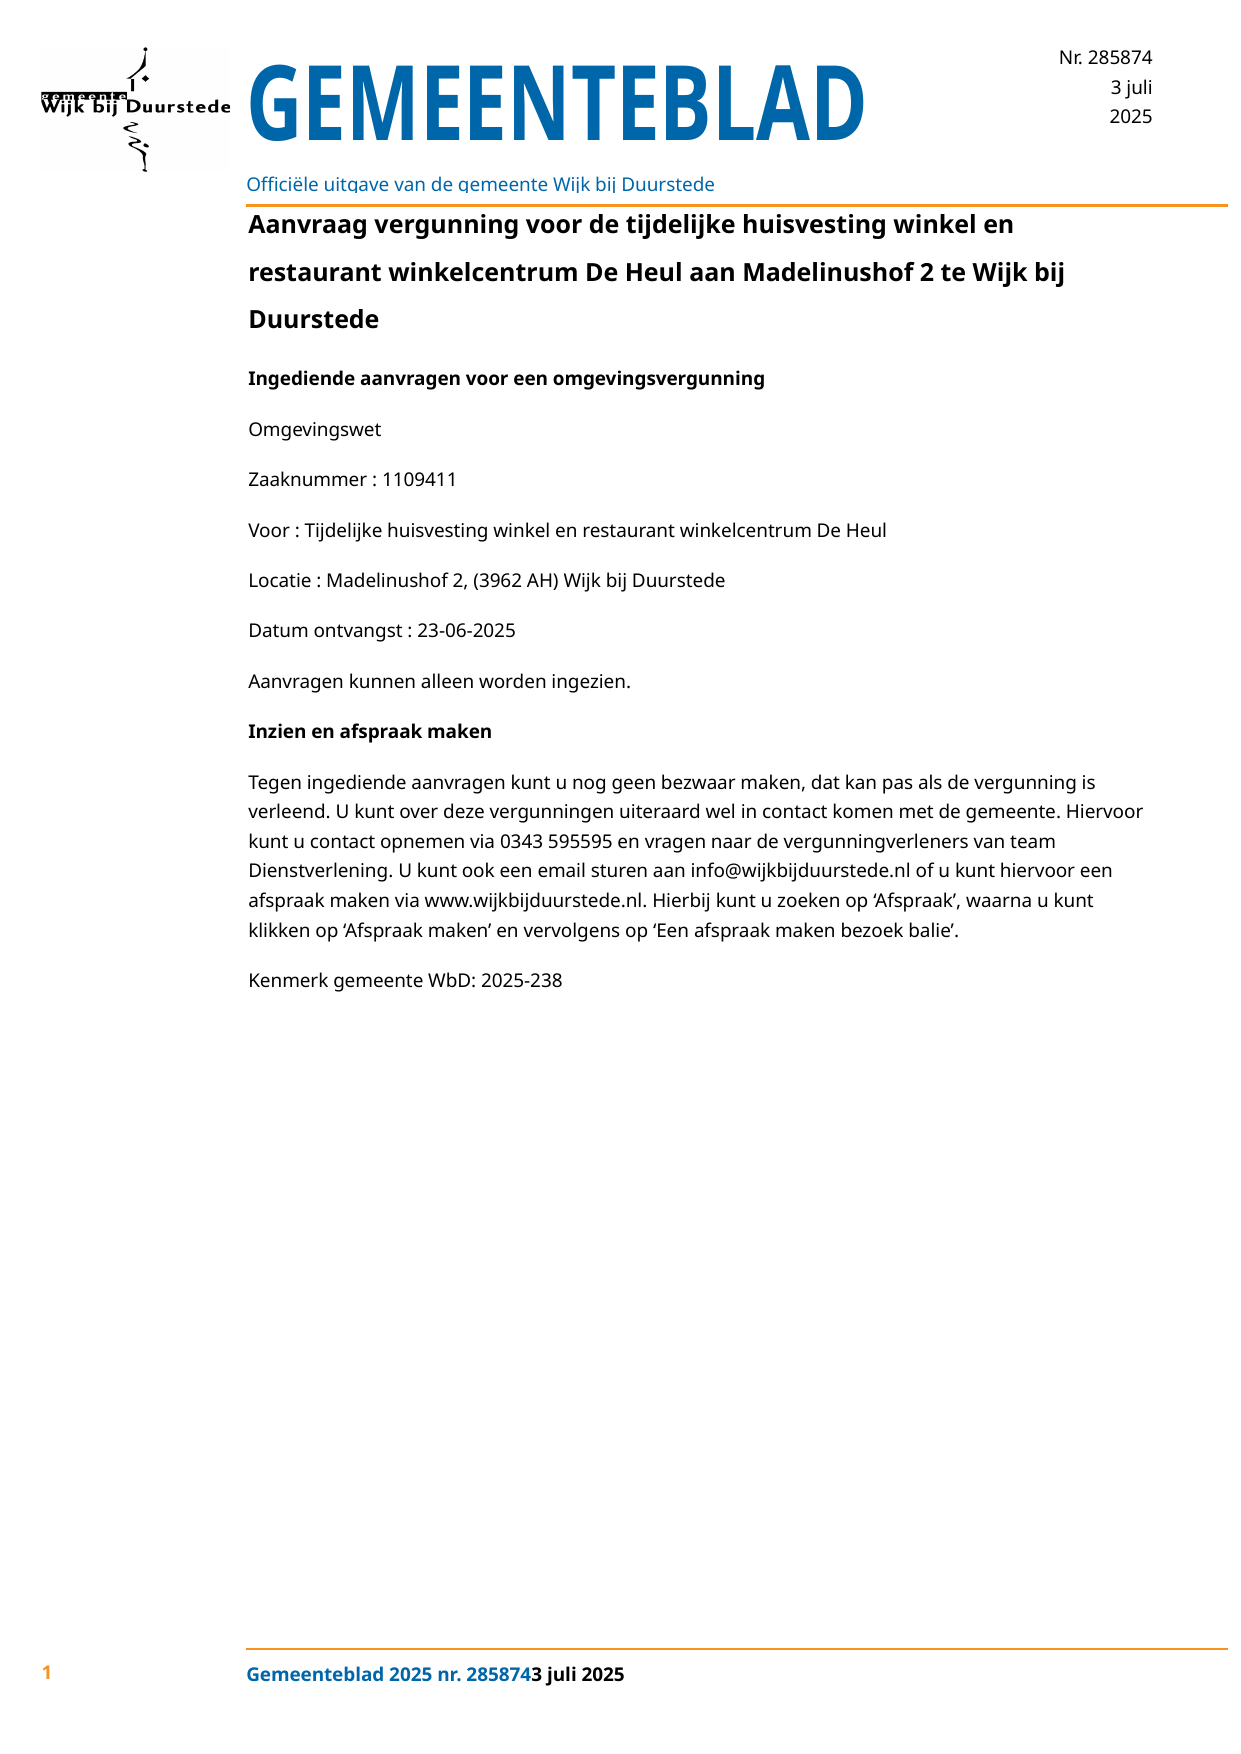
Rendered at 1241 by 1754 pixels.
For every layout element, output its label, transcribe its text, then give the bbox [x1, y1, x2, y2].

text Zaaknummer : 1109411 [248, 466, 1152, 492]
text Aanvraag vergunning voor de tijdelijke huisvesting winkel en restaurant winkelcentrum De Heul aan Madelinushof 2 te Wijk bij Duurstede [248, 207, 1152, 336]
text Voor : Tijdelijke huisvesting winkel en restaurant winkelcentrum De Heul [248, 517, 1152, 542]
picture [41, 47, 231, 172]
text Inzien en afspraak maken [248, 718, 1152, 744]
text Datum ontvangst : 23-06-2025 [248, 618, 1152, 643]
text Omgevingswet [248, 416, 1152, 442]
text Tegen ingediende aanvragen kunt u nog geen bezwaar maken, dat kan pas als de vergunning is verleend. U kunt over deze vergunningen uiteraard wel in contact komen met de gemeente. Hiervoor kunt u contact opnemen via 0343 595595 en vragen naar de vergunningverleners van team Dienstverlening. U kunt ook een email sturen aan info@wijkbijduurstede.nl of u kunt hiervoor een afspraak maken via www.wijkbijduurstede.nl. Hierbij kunt u zoeken op ‘Afspraak’, waarna u kunt klikken op ‘Afspraak maken’ en vervolgens op ‘Een afspraak maken bezoek balie’. [248, 769, 1152, 942]
text Aanvragen kunnen alleen worden ingezien. [248, 668, 1152, 694]
text Kenmerk gemeente WbD: 2025-238 [248, 967, 1152, 993]
text Locatie : Madelinushof 2, (3962 AH) Wijk bij Duurstede [248, 567, 1152, 593]
text Ingediende aanvragen voor een omgevingsvergunning [248, 366, 1152, 391]
